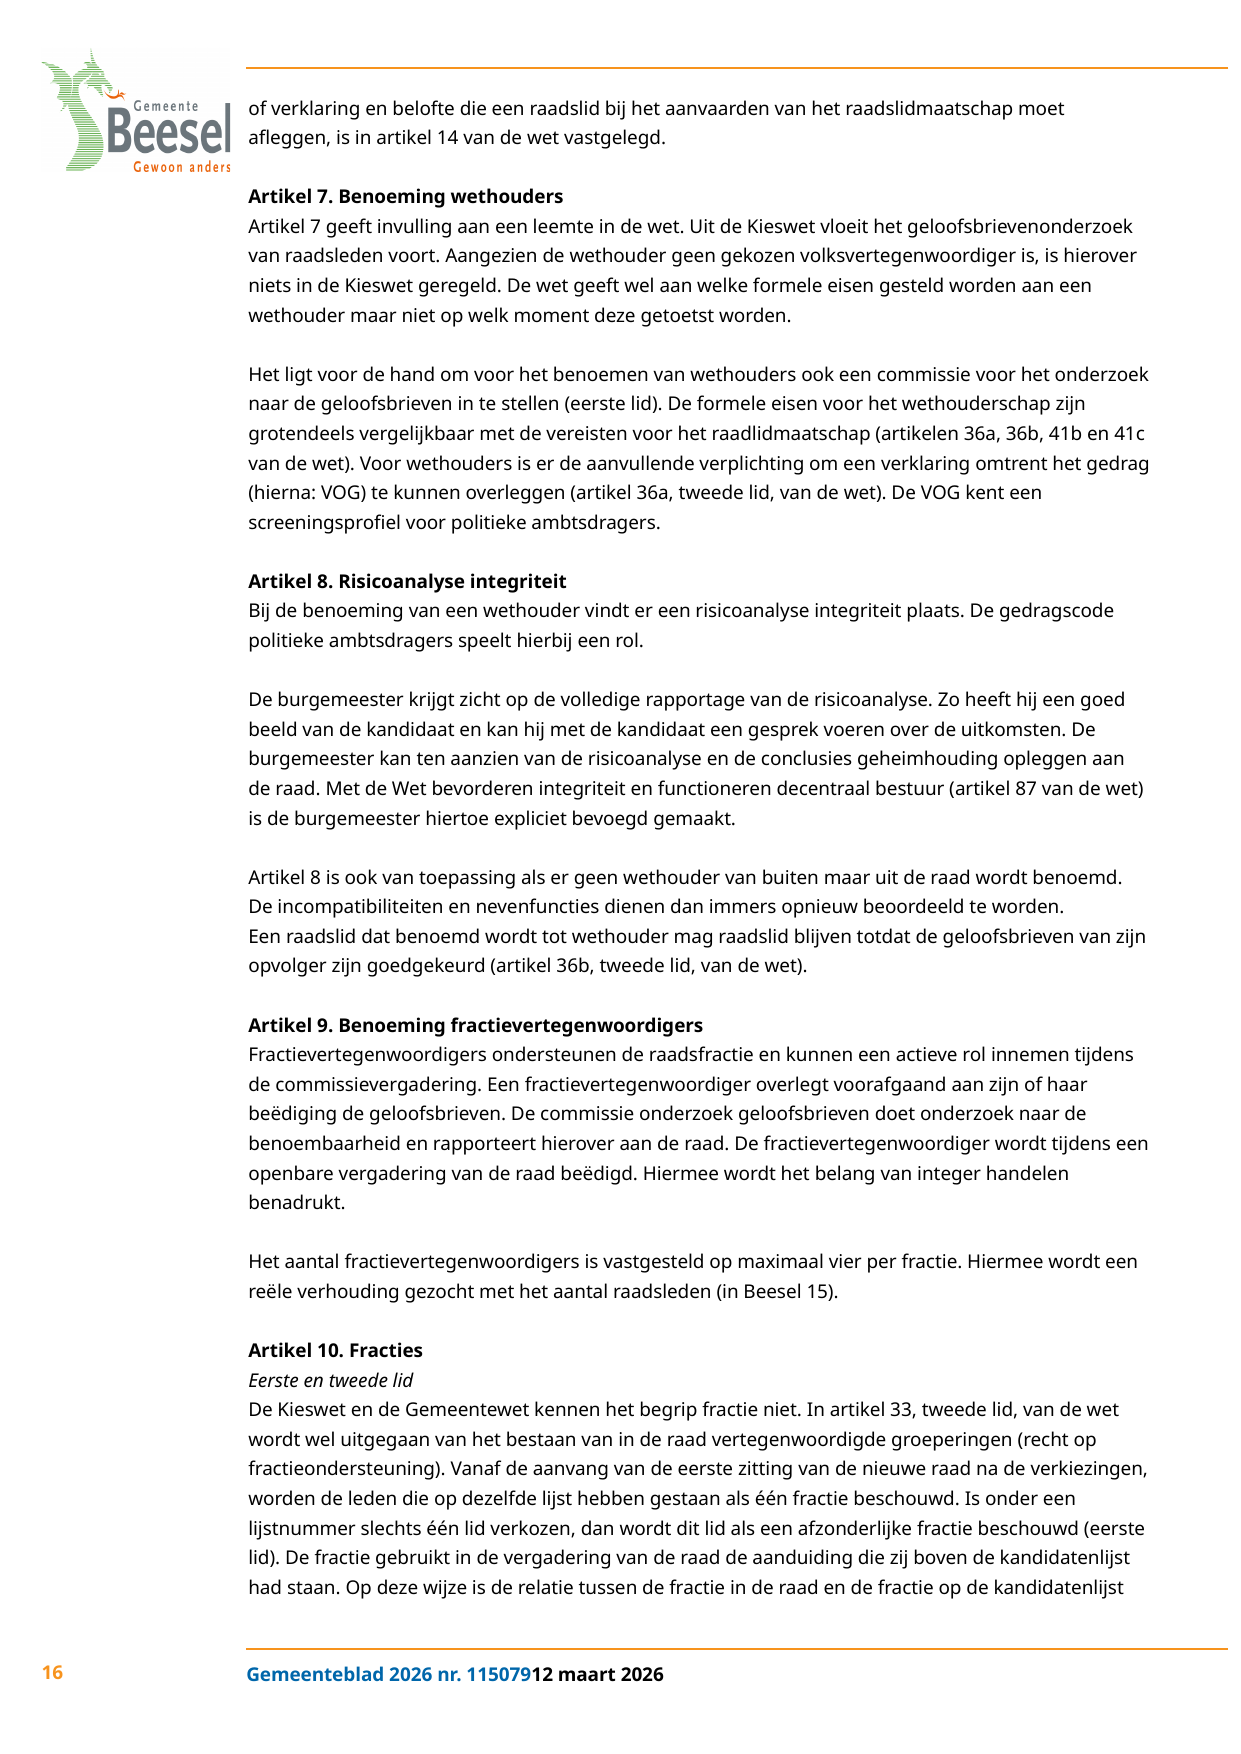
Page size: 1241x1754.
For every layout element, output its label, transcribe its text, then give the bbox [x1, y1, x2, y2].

text Bij de benoeming van een wethouder vindt er een risicoanalyse integriteit plaats. De gedragscode politieke ambtsdragers speelt hierbij een rol. [248, 598, 1152, 653]
text Fractievertegenwoordigers ondersteunen de raadsfractie en kunnen een actieve rol innemen tijdens de commissievergadering. Een fractievertegenwoordiger overlegt voorafgaand aan zijn of haar beëdiging de geloofsbrieven. De commissie onderzoek geloofsbrieven doet onderzoek naar de benoembaarheid en rapporteert hierover aan de raad. De fractievertegenwoordiger wordt tijdens een openbare vergadering van de raad beëdigd. Hiermee wordt het belang van integer handelen benadrukt. [248, 1041, 1152, 1215]
text of verklaring en belofte die een raadslid bij het aanvaarden van het raadslidmaatschap moet afleggen, is in artikel 14 van de wet vastgelegd. [248, 95, 1152, 150]
text Artikel 8 is ook van toepassing als er geen wethouder van buiten maar uit de raad wordt benoemd. De incompatibiliteiten en nevenfuncties dienen dan immers opnieuw beoordeeld te worden. [248, 864, 1152, 919]
text Het ligt voor de hand om voor het benoemen van wethouders ook een commissie voor het onderzoek naar de geloofsbrieven in te stellen (eerste lid). De formele eisen voor het wethouderschap zijn grotendeels vergelijkbaar met de vereisten voor het raadlidmaatschap (artikelen 36a, 36b, 41b en 41c van de wet). Voor wethouders is er de aanvullende verplichting om een verklaring omtrent het gedrag (hierna: VOG) te kunnen overleggen (artikel 36a, tweede lid, van de wet). De VOG kent een screeningsprofiel voor politieke ambtsdragers. [248, 361, 1152, 535]
text Artikel 10. Fracties [248, 1337, 1152, 1363]
text Artikel 9. Benoeming fractievertegenwoordigers [248, 1012, 1152, 1038]
text De Kieswet en de Gemeentewet kennen het begrip fractie niet. In artikel 33, tweede lid, van de wet wordt wel uitgegaan van het bestaan van in de raad vertegenwoordigde groeperingen (recht op fractieondersteuning). Vanaf de aanvang van de eerste zitting van de nieuwe raad na de verkiezingen, worden de leden die op dezelfde lijst hebben gestaan als één fractie beschouwd. Is onder een lijstnummer slechts één lid verkozen, dan wordt dit lid als een afzonderlijke fractie beschouwd (eerste lid). De fractie gebruikt in de vergadering van de raad de aanduiding die zij boven de kandidatenlijst had staan. Op deze wijze is de relatie tussen de fractie in de raad en de fractie op de kandidatenlijst [248, 1396, 1152, 1600]
text Een raadslid dat benoemd wordt tot wethouder mag raadslid blijven totdat de geloofsbrieven van zijn opvolger zijn goedgekeurd (artikel 36b, tweede lid, van de wet). [248, 923, 1152, 978]
text Het aantal fractievertegenwoordigers is vastgesteld op maximaal vier per fractie. Hiermee wordt een reële verhouding gezocht met het aantal raadsleden (in Beesel 15). [248, 1248, 1152, 1304]
text Artikel 7 geeft invulling aan een leemte in de wet. Uit de Kieswet vloeit het geloofsbrievenonderzoek van raadsleden voort. Aangezien de wethouder geen gekozen volksvertegenwoordiger is, is hierover niets in de Kieswet geregeld. De wet geeft wel aan welke formele eisen gesteld worden aan een wethouder maar niet op welk moment deze getoetst worden. [248, 213, 1152, 328]
text Artikel 7. Benoeming wethouders [248, 183, 1152, 209]
text Artikel 8. Risicoanalyse integriteit [248, 568, 1152, 594]
text De burgemeester krijgt zicht op de volledige rapportage van de risicoanalyse. Zo heeft hij een goed beeld van de kandidaat en kan hij met de kandidaat een gesprek voeren over de uitkomsten. De burgemeester kan ten aanzien van de risicoanalyse en de conclusies geheimhouding opleggen aan de raad. Met de Wet bevorderen integriteit en functioneren decentraal bestuur (artikel 87 van de wet) is de burgemeester hiertoe expliciet bevoegd gemaakt. [248, 686, 1152, 831]
text Eerste en tweede lid [248, 1367, 1152, 1393]
picture [41, 47, 231, 172]
